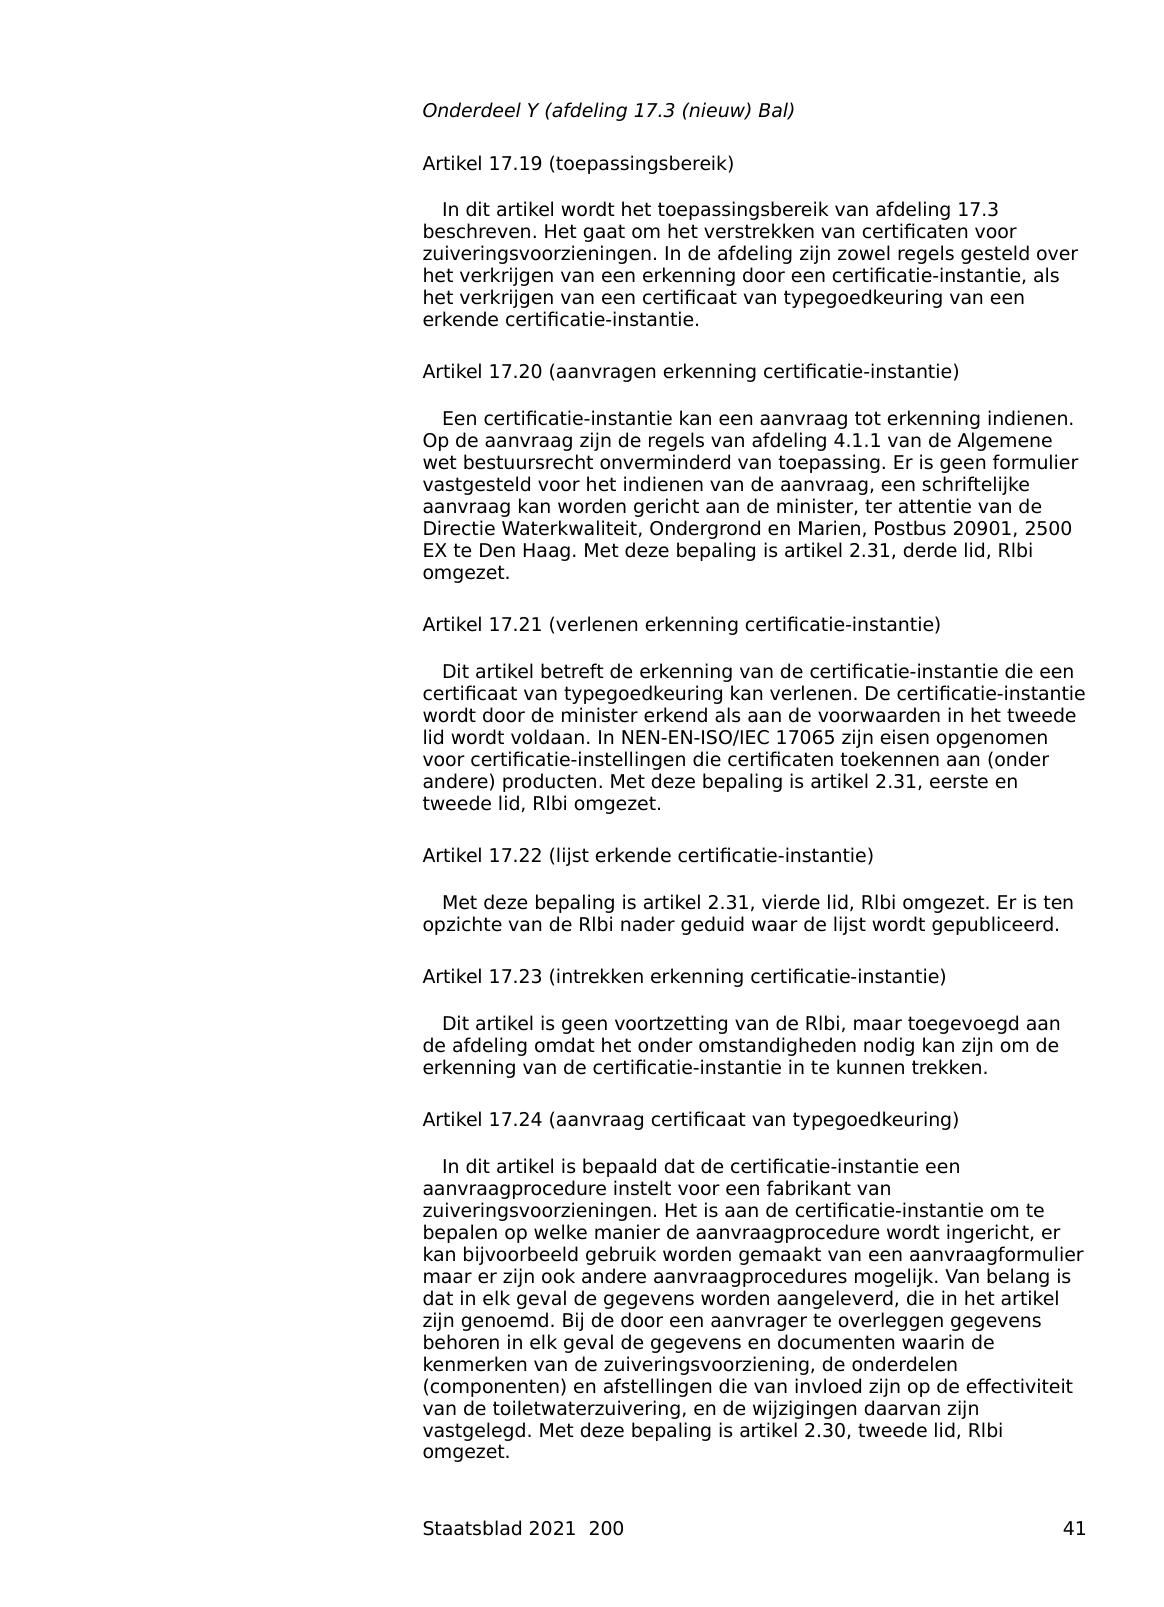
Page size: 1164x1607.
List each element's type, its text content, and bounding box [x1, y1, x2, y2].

text Dit artikel is geen voortzetting van de Rlbi, maar toegevoegd aan de afdeling omdat het onder omstandigheden nodig kan zijn om de erkenning van de certificatie-instantie in te kunnen trekken. [422, 1013, 1087, 1079]
text Dit artikel betreft de erkenning van de certificatie-instantie die een certificaat van typegoedkeuring kan verlenen. De certificatie-instantie wordt door de minister erkend als aan de voorwaarden in het tweede lid wordt voldaan. In NEN-EN-ISO/IEC 17065 zijn eisen opgenomen voor certificatie-instellingen die certificaten toekennen aan (onder andere) producten. Met deze bepaling is artikel 2.31, eerste en tweede lid, Rlbi omgezet. [422, 661, 1087, 815]
subtitle Artikel 17.23 (intrekken erkenning certificatie-instantie) [422, 966, 1087, 988]
text In dit artikel is bepaald dat de certificatie-instantie een aanvraagprocedure instelt voor een fabrikant van zuiveringsvoorzieningen. Het is aan de certificatie-instantie om te bepalen op welke manier de aanvraagprocedure wordt ingericht, er kan bijvoorbeeld gebruik worden gemaakt van een aanvraagformulier maar er zijn ook andere aanvraagprocedures mogelijk. Van belang is dat in elk geval de gegevens worden aangeleverd, die in het artikel zijn genoemd. Bij de door een aanvrager te overleggen gegevens behoren in elk geval de gegevens en documenten waarin de kenmerken van de zuiveringsvoorziening, de onderdelen (componenten) en afstellingen die van invloed zijn op de effectiviteit van de toiletwaterzuivering, en de wijzigingen daarvan zijn vastgelegd. Met deze bepaling is artikel 2.30, tweede lid, Rlbi omgezet. [422, 1156, 1087, 1463]
subtitle Artikel 17.24 (aanvraag certificaat van typegoedkeuring) [422, 1109, 1087, 1131]
text Met deze bepaling is artikel 2.31, vierde lid, Rlbi omgezet. Er is ten opzichte van de Rlbi nader geduid waar de lijst wordt gepubliceerd. [422, 892, 1087, 936]
subtitle Artikel 17.22 (lijst erkende certificatie-instantie) [422, 845, 1087, 867]
subtitle Artikel 17.21 (verlenen erkenning certificatie-instantie) [422, 614, 1087, 636]
text Een certificatie-instantie kan een aanvraag tot erkenning indienen. Op de aanvraag zijn de regels van afdeling 4.1.1 van de Algemene wet bestuursrecht onverminderd van toepassing. Er is geen formulier vastgesteld voor het indienen van de aanvraag, een schriftelijke aanvraag kan worden gericht aan de minister, ter attentie van de Directie Waterkwaliteit, Ondergrond en Marien, Postbus 20901, 2500 EX te Den Haag. Met deze bepaling is artikel 2.31, derde lid, Rlbi omgezet. [422, 408, 1087, 584]
subtitle Onderdeel Y (afdeling 17.3 (nieuw) Bal) [422, 100, 1087, 122]
subtitle Artikel 17.20 (aanvragen erkenning certificatie-instantie) [422, 361, 1087, 383]
subtitle Artikel 17.19 (toepassingsbereik) [422, 152, 1087, 174]
text In dit artikel wordt het toepassingsbereik van afdeling 17.3 beschreven. Het gaat om het verstrekken van certificaten voor zuiveringsvoorzieningen. In de afdeling zijn zowel regels gesteld over het verkrijgen van een erkenning door een certificatie-instantie, als het verkrijgen van een certificaat van typegoedkeuring van een erkende certificatie-instantie. [422, 199, 1087, 331]
